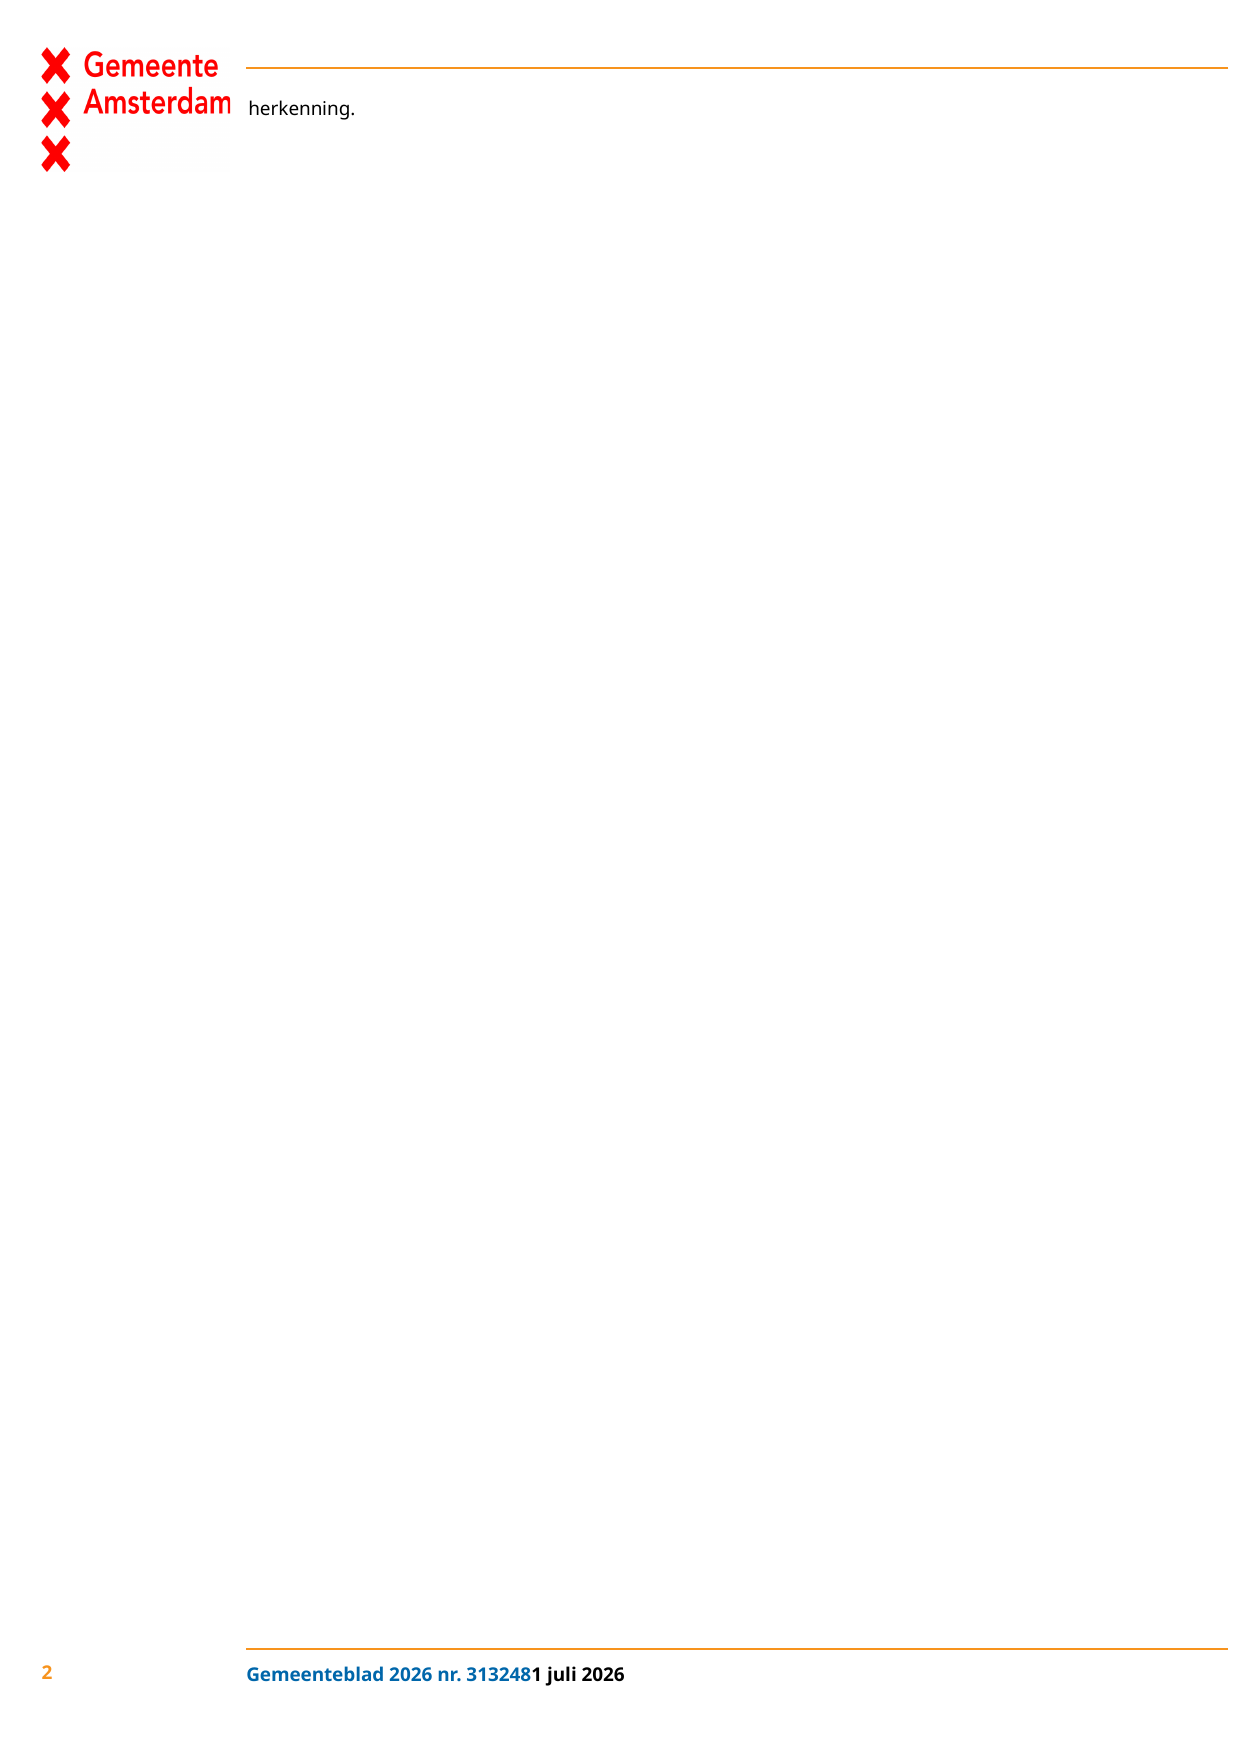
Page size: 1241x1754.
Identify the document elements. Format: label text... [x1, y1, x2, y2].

text herkenning. [248, 95, 1152, 121]
picture [41, 47, 231, 172]
